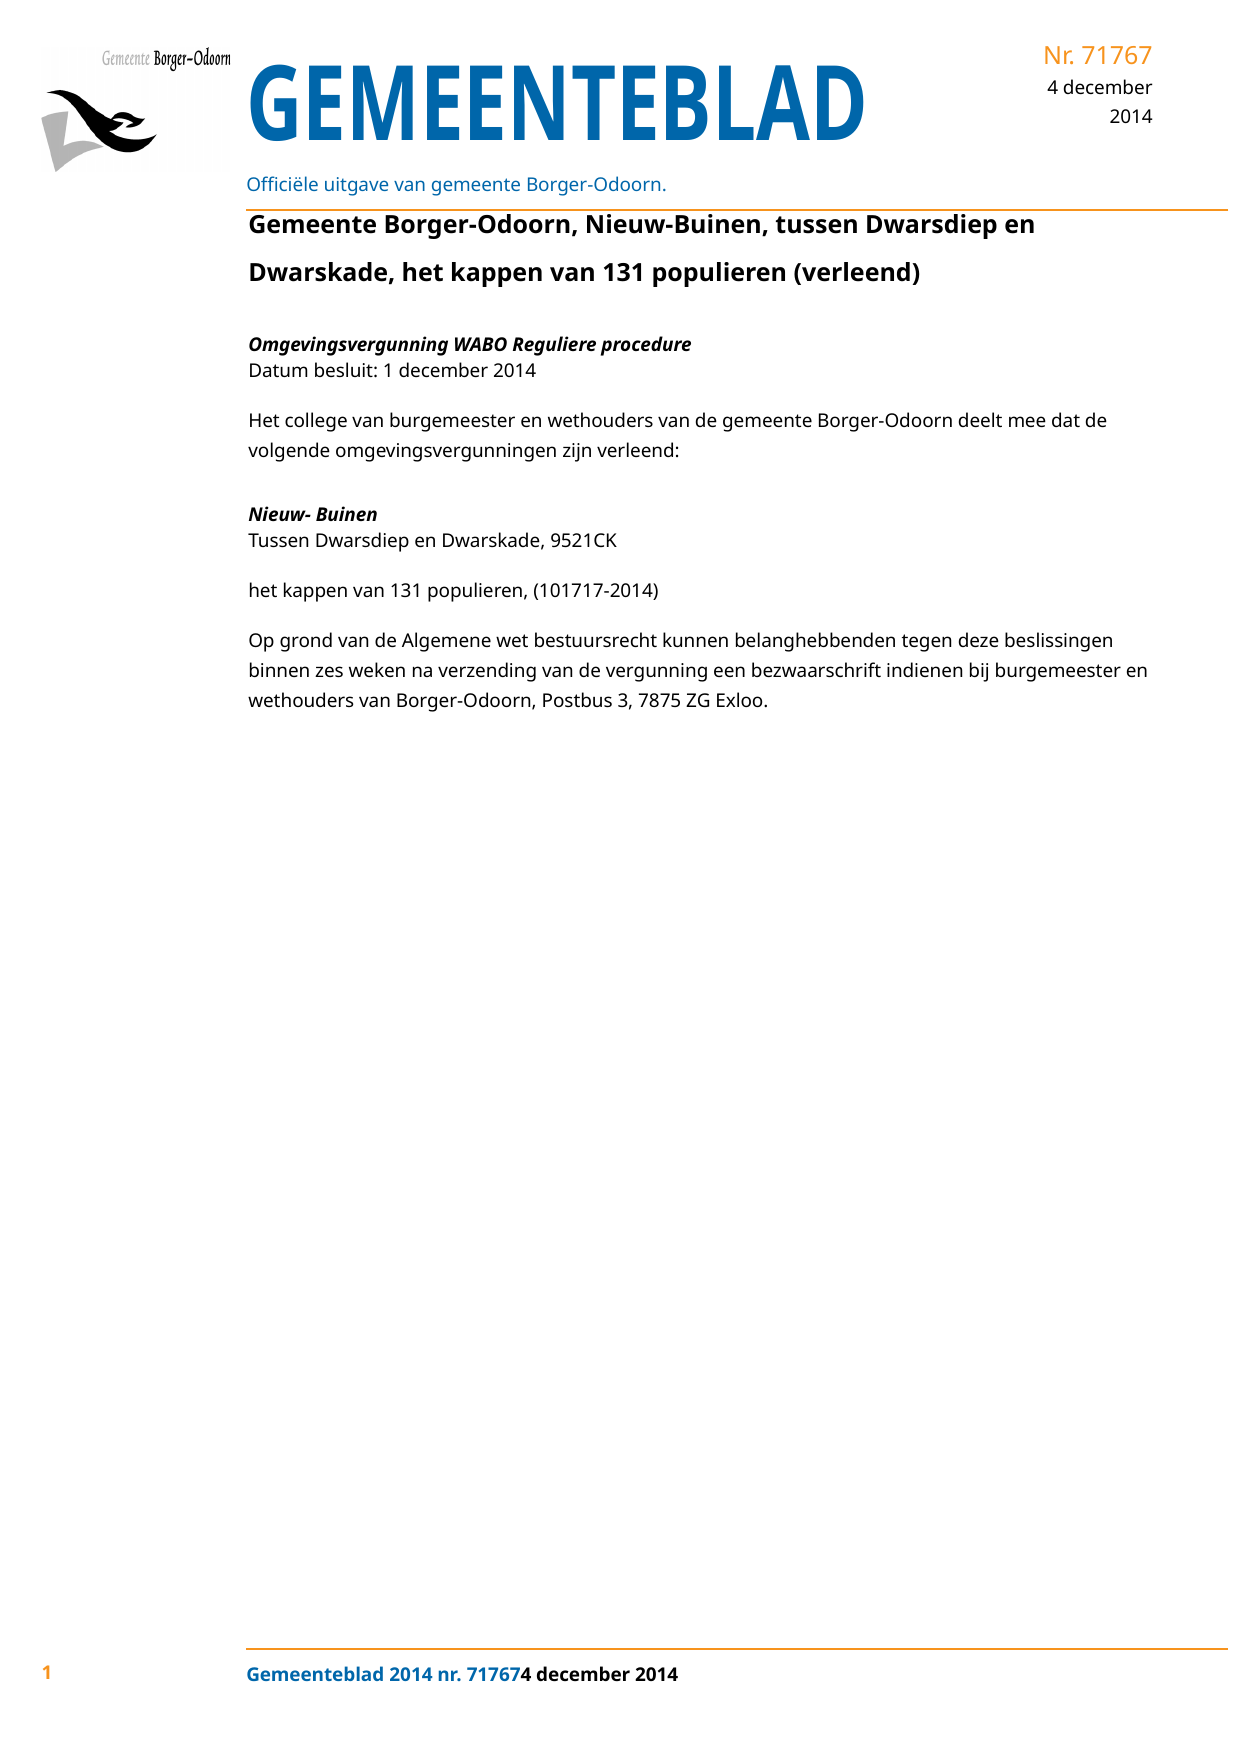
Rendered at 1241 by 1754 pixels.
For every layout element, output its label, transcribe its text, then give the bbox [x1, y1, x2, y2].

text Tussen Dwarsdiep en Dwarskade, 9521CK [248, 527, 1152, 553]
text Nieuw- Buinen [248, 501, 1152, 527]
text Het college van burgemeester en wethouders van de gemeente Borger-Odoorn deelt mee dat de volgende omgevingsvergunningen zijn verleend: [248, 408, 1152, 463]
text Omgevingsvergunning WABO Reguliere procedure [248, 331, 1152, 357]
text Op grond van de Algemene wet bestuursrecht kunnen belanghebbenden tegen deze beslissingen binnen zes weken na verzending van de vergunning een bezwaarschrift indienen bij burgemeester en wethouders van Borger-Odoorn, Postbus 3, 7875 ZG Exloo. [248, 628, 1152, 713]
text het kappen van 131 populieren, (101717-2014) [248, 577, 1152, 603]
text Datum besluit: 1 december 2014 [248, 357, 1152, 383]
text Gemeente Borger-Odoorn, Nieuw-Buinen, tussen Dwarsdiep en Dwarskade, het kappen van 131 populieren (verleend) [248, 211, 1152, 288]
picture [41, 47, 231, 172]
